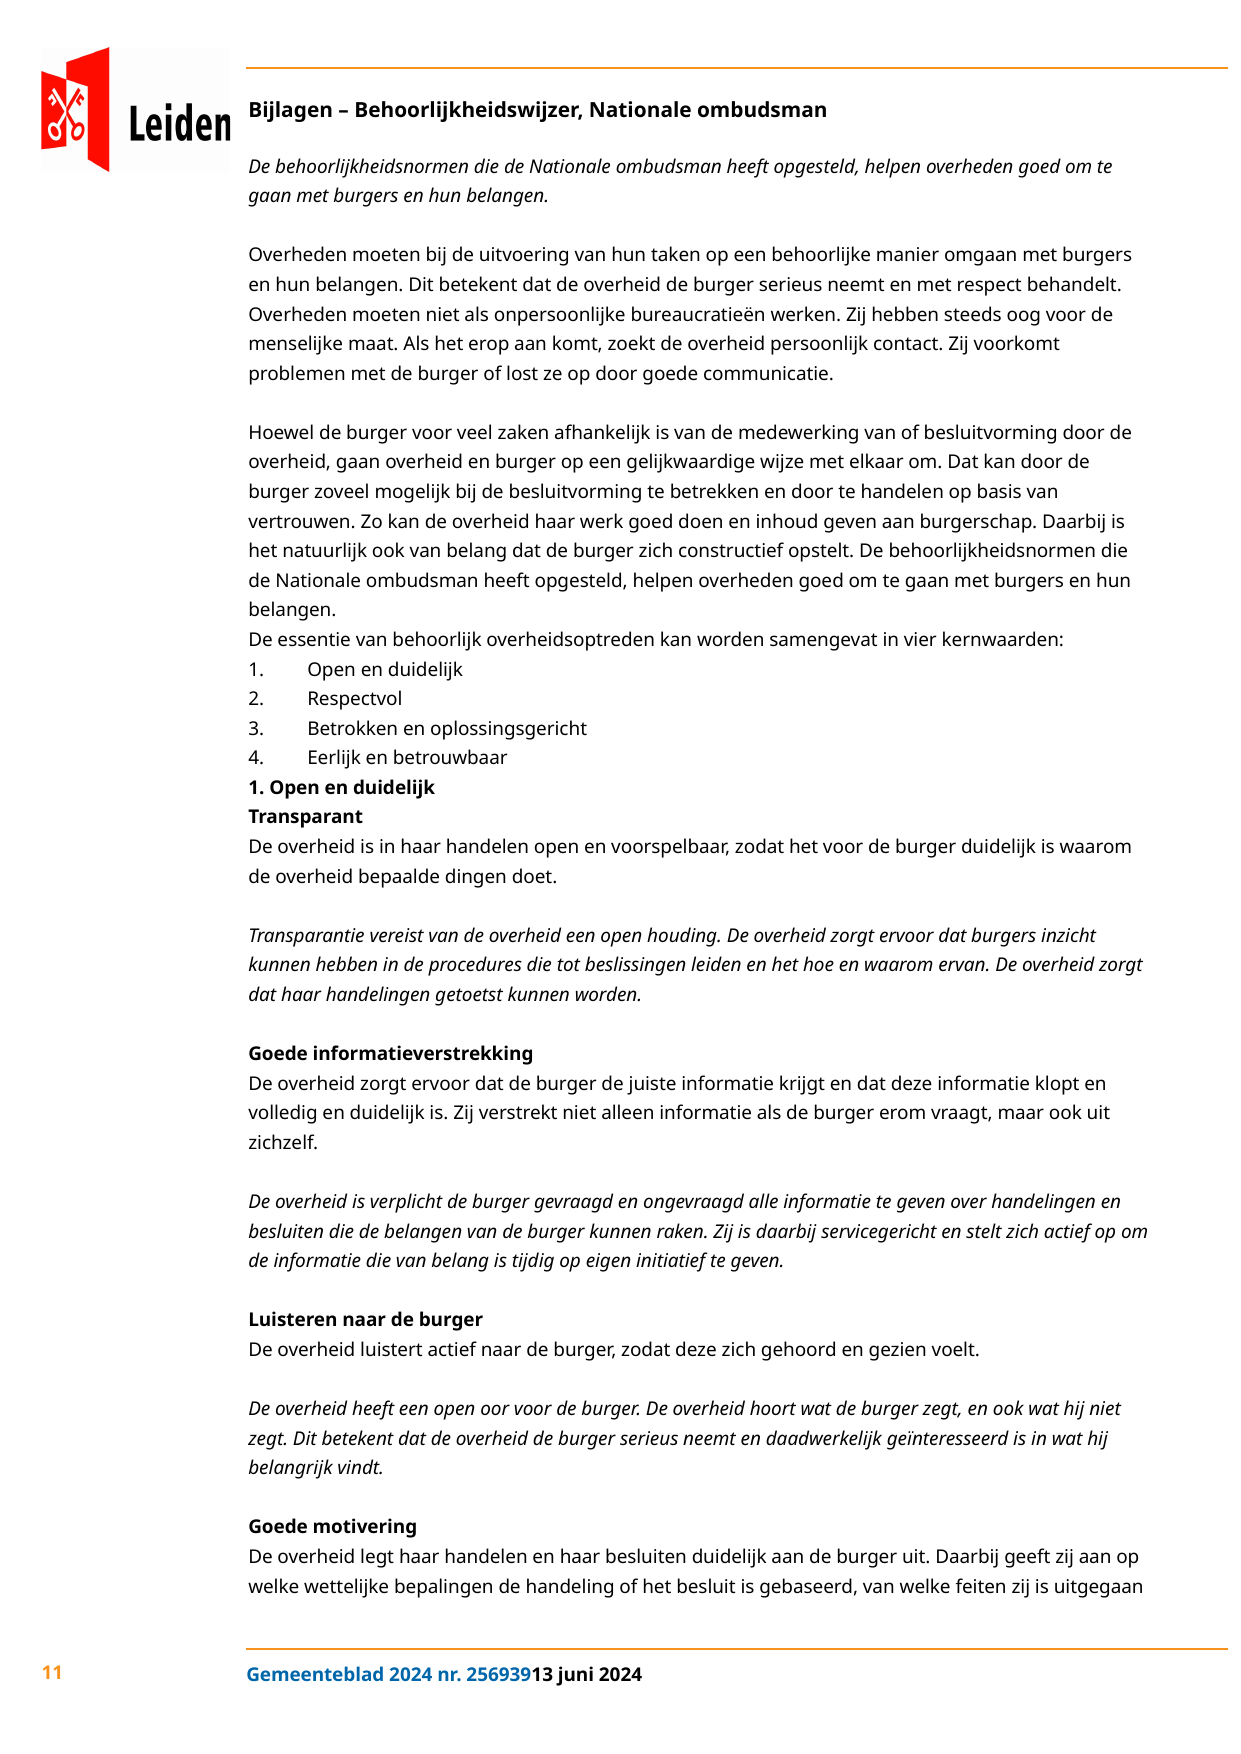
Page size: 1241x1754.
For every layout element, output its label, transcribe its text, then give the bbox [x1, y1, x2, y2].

text De overheid luistert actief naar de burger, zodat deze zich gehoord en gezien voelt. [248, 1336, 1152, 1362]
list Open en duidelijk [248, 656, 1152, 682]
text Transparantie vereist van de overheid een open houding. De overheid zorgt ervoor dat burgers inzicht kunnen hebben in de procedures die tot beslissingen leiden en het hoe en waarom ervan. De overheid zorgt dat haar handelingen getoetst kunnen worden. [248, 922, 1152, 1007]
list Eerlijk en betrouwbaar [248, 744, 1152, 770]
text Bijlagen – Behoorlijkheidswijzer, Nationale ombudsman [248, 95, 1152, 123]
text De overheid is verplicht de burger gevraagd en ongevraagd alle informatie te geven over handelingen en besluiten die de belangen van de burger kunnen raken. Zij is daarbij servicegericht en stelt zich actief op om de informatie die van belang is tijdig op eigen initiatief te geven. [248, 1188, 1152, 1273]
text Transparant [248, 804, 1152, 829]
text De overheid legt haar handelen en haar besluiten duidelijk aan de burger uit. Daarbij geeft zij aan op welke wettelijke bepalingen de handeling of het besluit is gebaseerd, van welke feiten zij is uitgegaan [248, 1543, 1152, 1599]
text De behoorlijkheidsnormen die de Nationale ombudsman heeft opgesteld, helpen overheden goed om te gaan met burgers en hun belangen. [248, 153, 1152, 208]
text Goede informatieverstrekking [248, 1040, 1152, 1066]
list Respectvol [248, 685, 1152, 711]
text Hoewel de burger voor veel zaken afhankelijk is van de medewerking van of besluitvorming door de overheid, gaan overheid en burger op een gelijkwaardige wijze met elkaar om. Dat kan door de burger zoveel mogelijk bij de besluitvorming te betrekken en door te handelen op basis van vertrouwen. Zo kan de overheid haar werk goed doen en inhoud geven aan burgerschap. Daarbij is het natuurlijk ook van belang dat de burger zich constructief opstelt. De behoorlijkheidsnormen die de Nationale ombudsman heeft opgesteld, helpen overheden goed om te gaan met burgers en hun belangen. [248, 419, 1152, 622]
text Luisteren naar de burger [248, 1307, 1152, 1332]
text Overheden moeten bij de uitvoering van hun taken op een behoorlijke manier omgaan met burgers en hun belangen. Dit betekent dat de overheid de burger serieus neemt en met respect behandelt. Overheden moeten niet als onpersoonlijke bureaucratieën werken. Zij hebben steeds oog voor de menselijke maat. Als het erop aan komt, zoekt de overheid persoonlijk contact. Zij voorkomt problemen met de burger of lost ze op door goede communicatie. [248, 242, 1152, 386]
text De overheid heeft een open oor voor de burger. De overheid hoort wat de burger zegt, en ook wat hij niet zegt. Dit betekent dat de overheid de burger serieus neemt en daadwerkelijk geïnteresseerd is in wat hij belangrijk vindt. [248, 1395, 1152, 1480]
text De essentie van behoorlijk overheidsoptreden kan worden samengevat in vier kernwaarden: [248, 626, 1152, 652]
text De overheid is in haar handelen open en voorspelbaar, zodat het voor de burger duidelijk is waarom de overheid bepaalde dingen doet. [248, 833, 1152, 889]
text De overheid zorgt ervoor dat de burger de juiste informatie krijgt en dat deze informatie klopt en volledig en duidelijk is. Zij verstrekt niet alleen informatie als de burger erom vraagt, maar ook uit zichzelf. [248, 1070, 1152, 1155]
list Betrokken en oplossingsgericht [248, 715, 1152, 741]
picture [41, 47, 231, 172]
text Goede motivering [248, 1514, 1152, 1539]
text 1. Open en duidelijk [248, 774, 1152, 800]
